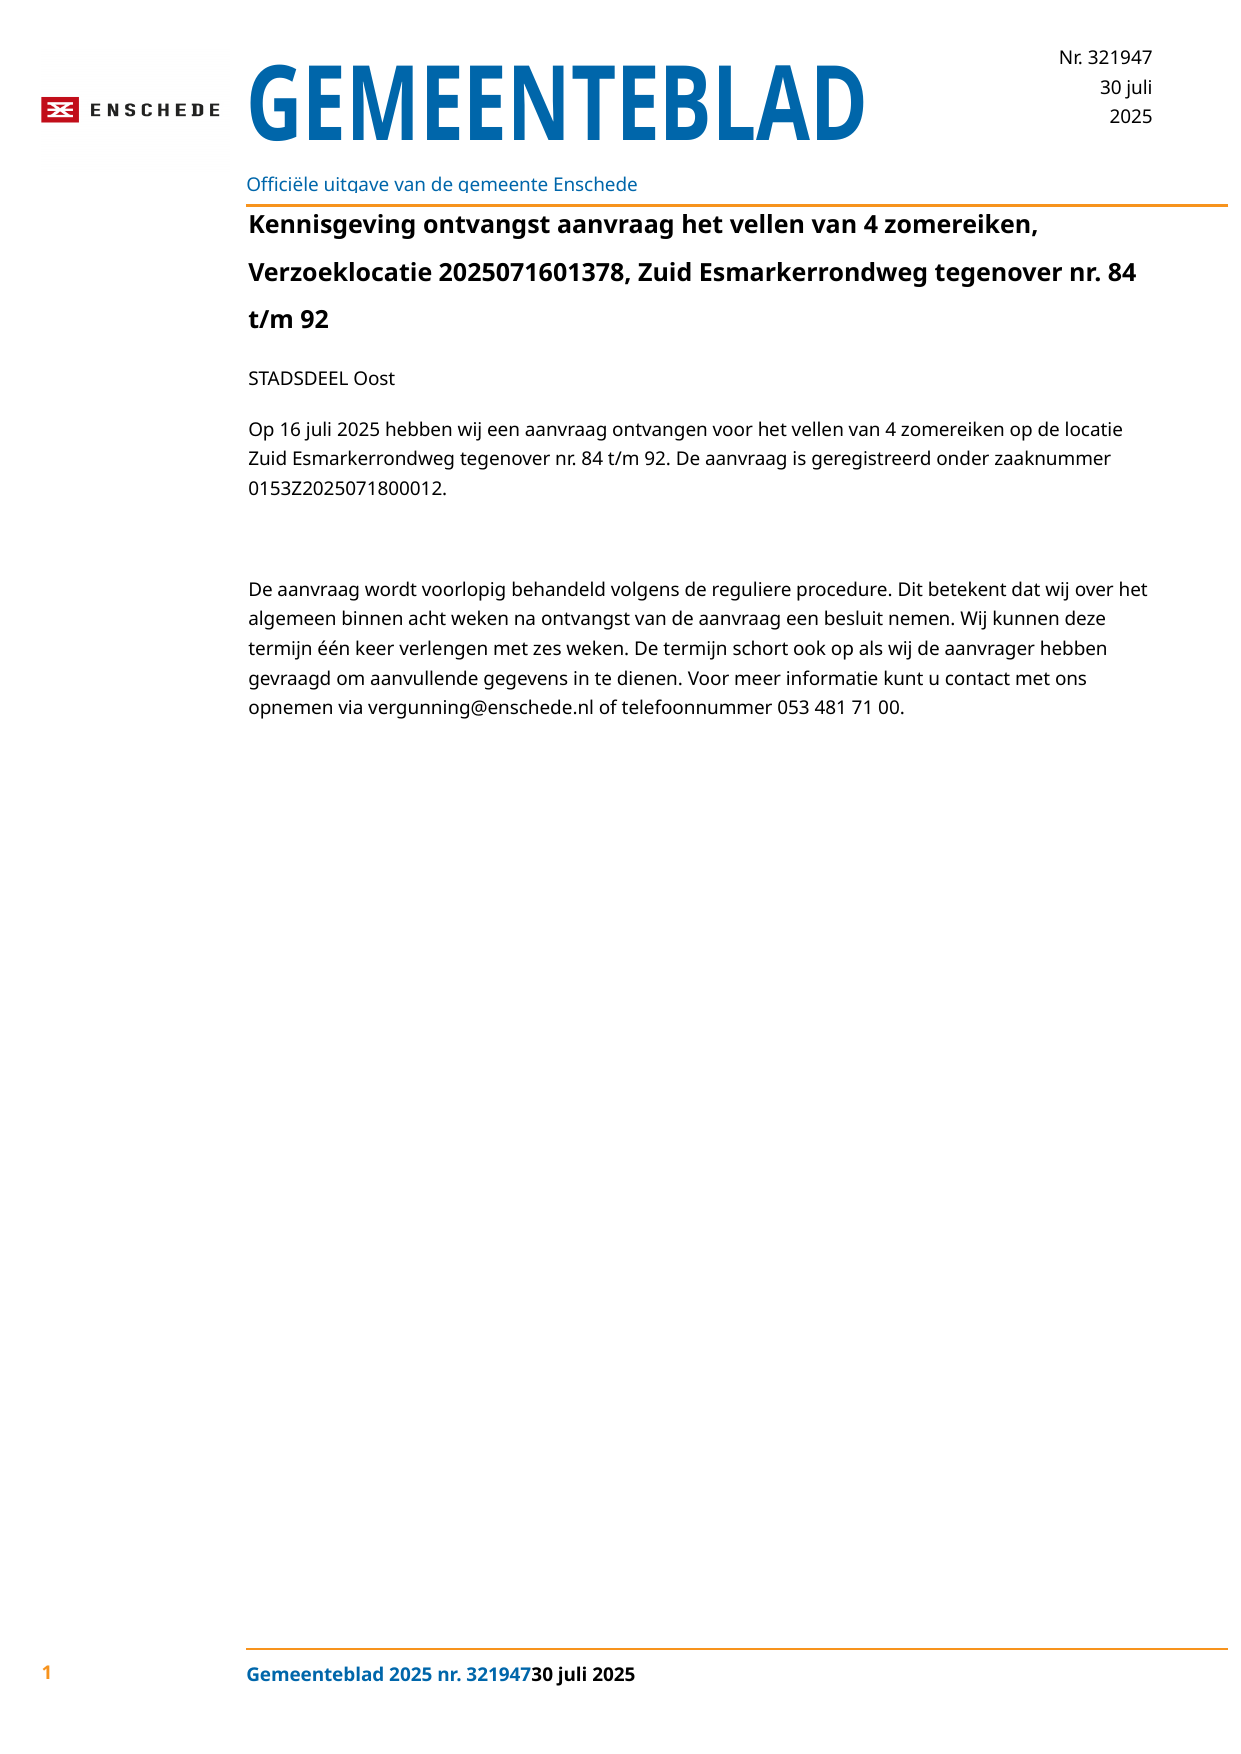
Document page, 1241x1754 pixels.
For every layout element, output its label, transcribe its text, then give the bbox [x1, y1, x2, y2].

text STADSDEEL Oost [248, 366, 1152, 391]
picture [41, 47, 231, 172]
text De aanvraag wordt voorlopig behandeld volgens de reguliere procedure. Dit betekent dat wij over het algemeen binnen acht weken na ontvangst van de aanvraag een besluit nemen. Wij kunnen deze termijn één keer verlengen met zes weken. De termijn schort ook op als wij de aanvrager hebben gevraagd om aanvullende gegevens in te dienen. Voor meer informatie kunt u contact met ons opnemen via vergunning@enschede.nl of telefoonnummer 053 481 71 00. [248, 576, 1152, 720]
text Op 16 juli 2025 hebben wij een aanvraag ontvangen voor het vellen van 4 zomereiken op de locatie Zuid Esmarkerrondweg tegenover nr. 84 t/m 92. De aanvraag is geregistreerd onder zaaknummer 0153Z2025071800012. [248, 416, 1152, 501]
text Kennisgeving ontvangst aanvraag het vellen van 4 zomereiken, Verzoeklocatie 2025071601378, Zuid Esmarkerrondweg tegenover nr. 84 t/m 92 [248, 207, 1152, 336]
